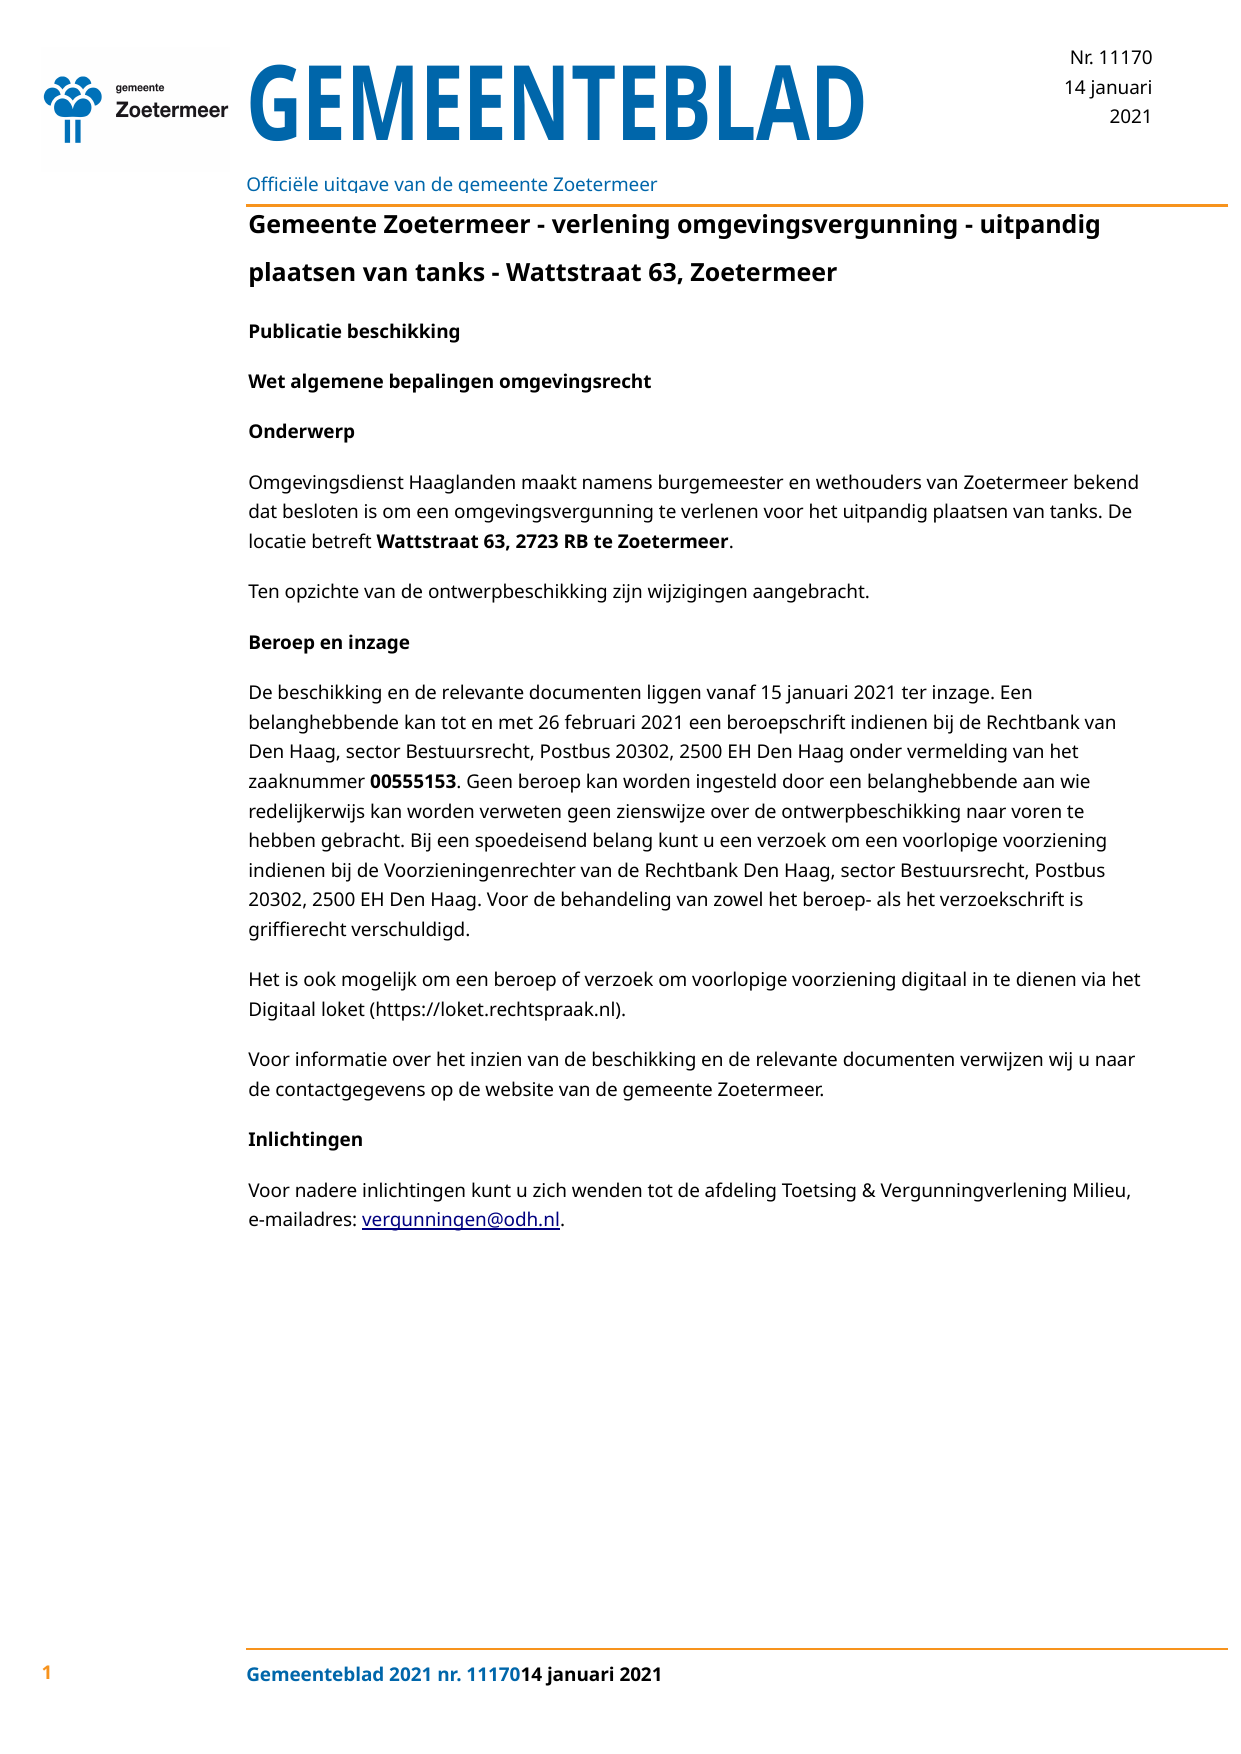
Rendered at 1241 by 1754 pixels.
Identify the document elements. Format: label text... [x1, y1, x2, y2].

text Voor informatie over het inzien van de beschikking en de relevante documenten verwijzen wij u naar de contactgegevens op de website van de gemeente Zoetermeer. [248, 1047, 1152, 1102]
text Wet algemene bepalingen omgevingsrecht [248, 368, 1152, 394]
text Gemeente Zoetermeer - verlening omgevingsvergunning - uitpandig plaatsen van tanks - Wattstraat 63, Zoetermeer [248, 207, 1152, 288]
text Publicatie beschikking [248, 318, 1152, 344]
text Ten opzichte van de ontwerpbeschikking zijn wijzigingen aangebracht. [248, 579, 1152, 604]
text Beroep en inzage [248, 629, 1152, 655]
text De beschikking en de relevante documenten liggen vanaf 15 januari 2021 ter inzage. Een belanghebbende kan tot en met 26 februari 2021 een beroepschrift indienen bij de Rechtbank van Den Haag, sector Bestuursrecht, Postbus 20302, 2500 EH Den Haag onder vermelding van het zaaknummer 00555153. Geen beroep kan worden ingesteld door een belanghebbende aan wie redelijkerwijs kan worden verweten geen zienswijze over de ontwerpbeschikking naar voren te hebben gebracht. Bij een spoedeisend belang kunt u een verzoek om een voorlopige voorziening indienen bij de Voorzieningenrechter van de Rechtbank Den Haag, sector Bestuursrecht, Postbus 20302, 2500 EH Den Haag. Voor de behandeling van zowel het beroep- als het verzoekschrift is griffierecht verschuldigd. [248, 679, 1152, 942]
picture [41, 47, 231, 172]
text Onderwerp [248, 419, 1152, 444]
text Inlichtingen [248, 1127, 1152, 1152]
text Omgevingsdienst Haaglanden maakt namens burgemeester en wethouders van Zoetermeer bekend dat besloten is om een omgevingsvergunning te verlenen voor het uitpandig plaatsen van tanks. De locatie betreft Wattstraat 63, 2723 RB te Zoetermeer. [248, 469, 1152, 554]
text Voor nadere inlichtingen kunt u zich wenden tot de afdeling Toetsing & Vergunningverlening Milieu, e-mailadres: vergunningen@odh.nl. [248, 1177, 1152, 1232]
text Het is ook mogelijk om een beroep of verzoek om voorlopige voorziening digitaal in te dienen via het Digitaal loket (https://loket.rechtspraak.nl). [248, 967, 1152, 1022]
